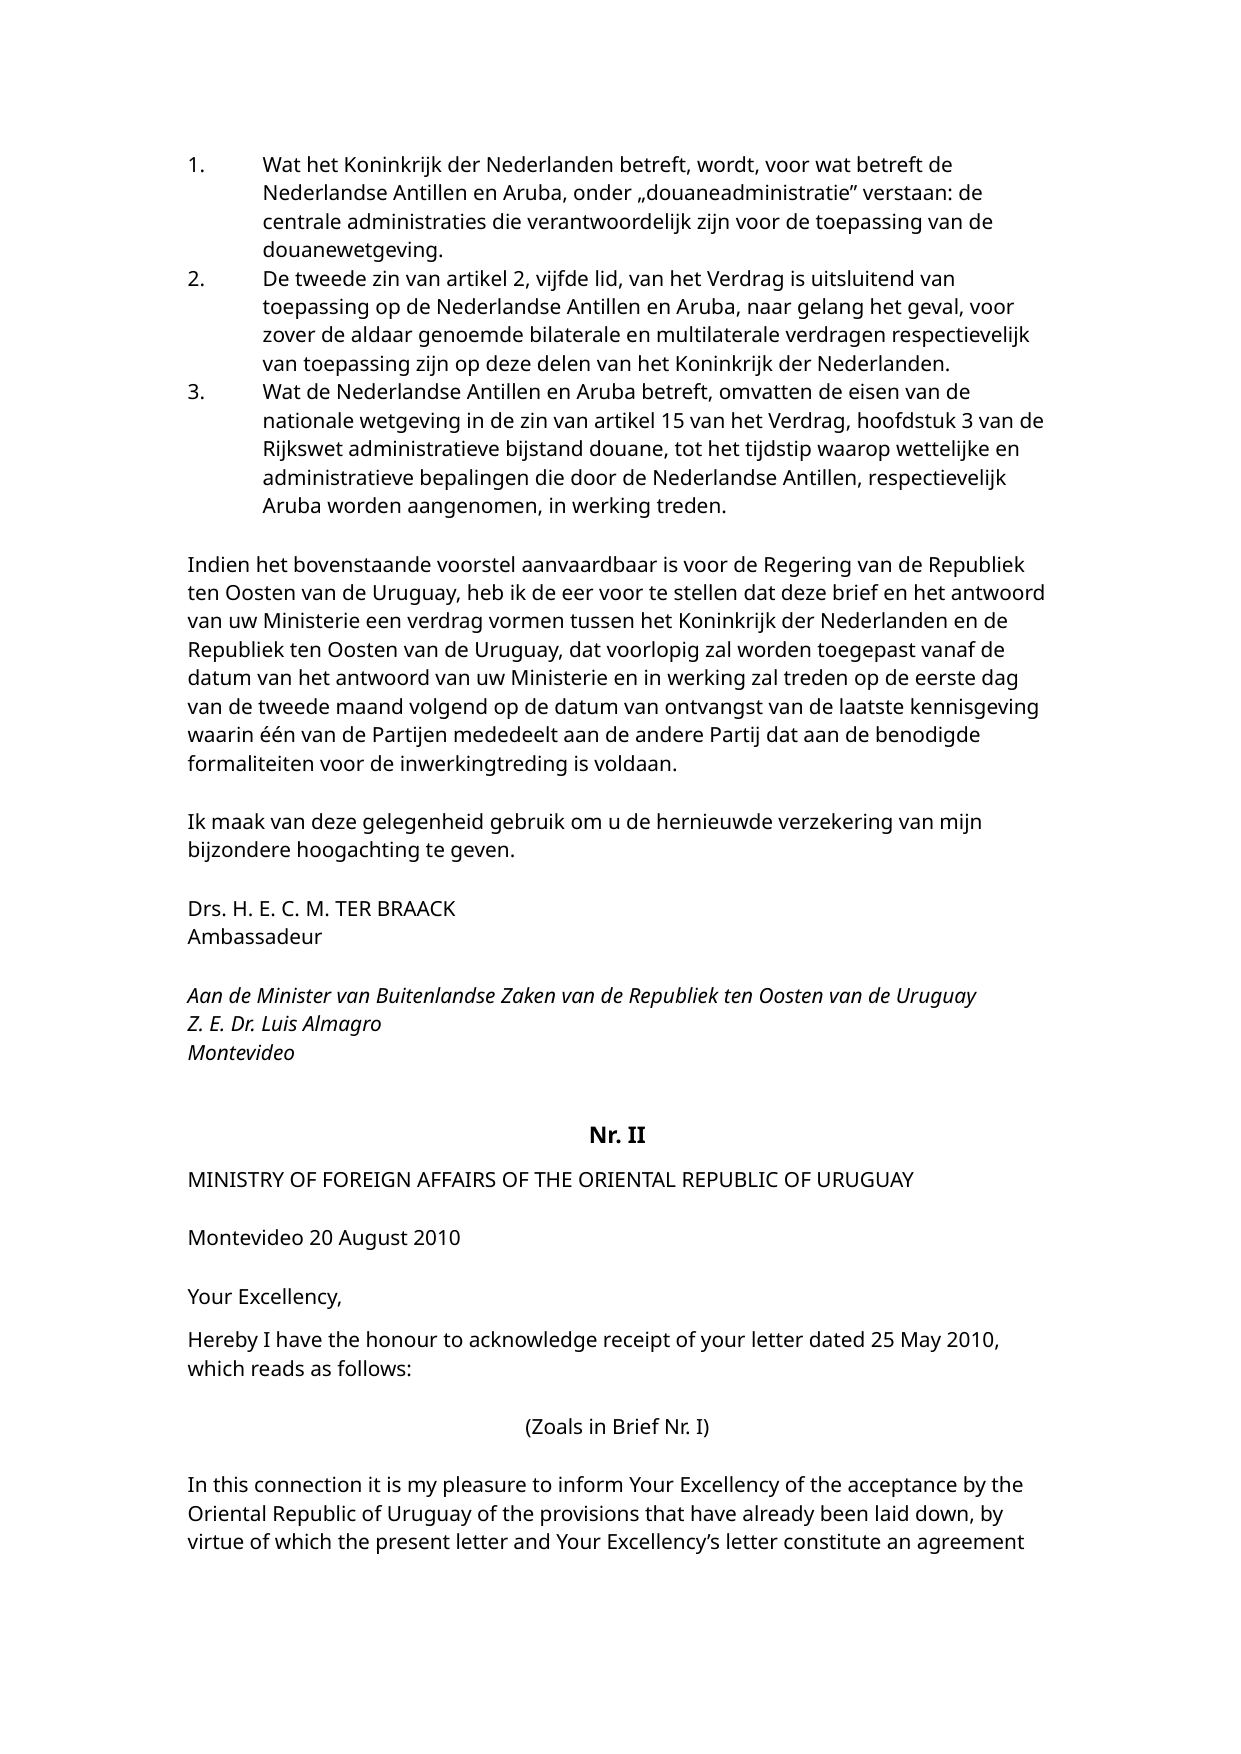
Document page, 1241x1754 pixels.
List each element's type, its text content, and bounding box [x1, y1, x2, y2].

text Hereby I have the honour to acknowledge receipt of your letter dated 25 May 2010, which reads as follows: [187, 1325, 1053, 1382]
text Montevideo [187, 1038, 1053, 1066]
list De tweede zin van artikel 2, vijfde lid, van het Verdrag is uitsluitend van toepassing op de Nederlandse Antillen en Aruba, naar gelang het geval, voor zover de aldaar genoemde bilaterale en multilaterale verdragen respectievelijk van toepassing zijn op deze delen van het Koninkrijk der Nederlanden. [187, 264, 1053, 377]
text (Zoals in Brief Nr. I) [187, 1412, 1053, 1441]
text Your Excellency, [187, 1282, 1053, 1310]
text Z. E. Dr. Luis Almagro [187, 1009, 1053, 1038]
text Indien het bovenstaande voorstel aanvaardbaar is voor de Regering van de Republiek ten Oosten van de Uruguay, heb ik de eer voor te stellen dat deze brief en het antwoord van uw Ministerie een verdrag vormen tussen het Koninkrijk der Nederlanden en de Republiek ten Oosten van de Uruguay, dat voorlopig zal worden toegepast vanaf de datum van het antwoord van uw Ministerie en in werking zal treden op de eerste dag van de tweede maand volgend op de datum van ontvangst van de laatste kennisgeving waarin één van de Partijen mededeelt aan de andere Partij dat aan de benodigde formaliteiten voor de inwerkingtreding is voldaan. [187, 550, 1053, 777]
text Drs. H. E. C. M. TER BRAACK [187, 894, 1053, 922]
subtitle Nr. II [187, 1119, 1053, 1150]
text MINISTRY OF FOREIGN AFFAIRS OF THE ORIENTAL REPUBLIC OF URUGUAY [187, 1165, 1053, 1193]
text Ambassadeur [187, 922, 1053, 951]
list Wat het Koninkrijk der Nederlanden betreft, wordt, voor wat betreft de Nederlandse Antillen en Aruba, onder „douaneadministratie” verstaan: de centrale administraties die verantwoordelijk zijn voor de toepassing van de douanewetgeving. [187, 150, 1053, 264]
text In this connection it is my pleasure to inform Your Excellency of the acceptance by the Oriental Republic of Uruguay of the provisions that have already been laid down, by virtue of which the present letter and Your Excellency’s letter constitute an agreement [187, 1471, 1053, 1556]
text Ik maak van deze gelegenheid gebruik om u de hernieuwde verzekering van mijn bijzondere hoogachting te geven. [187, 807, 1053, 864]
text Montevideo 20 August 2010 [187, 1223, 1053, 1252]
text Aan de Minister van Buitenlandse Zaken van de Republiek ten Oosten van de Uruguay [187, 981, 1053, 1009]
list Wat de Nederlandse Antillen en Aruba betreft, omvatten de eisen van de nationale wetgeving in de zin van artikel 15 van het Verdrag, hoofdstuk 3 van de Rijkswet administratieve bijstand douane, tot het tijdstip waarop wettelijke en administratieve bepalingen die door de Nederlandse Antillen, respectievelijk Aruba worden aangenomen, in werking treden. [187, 377, 1053, 520]
